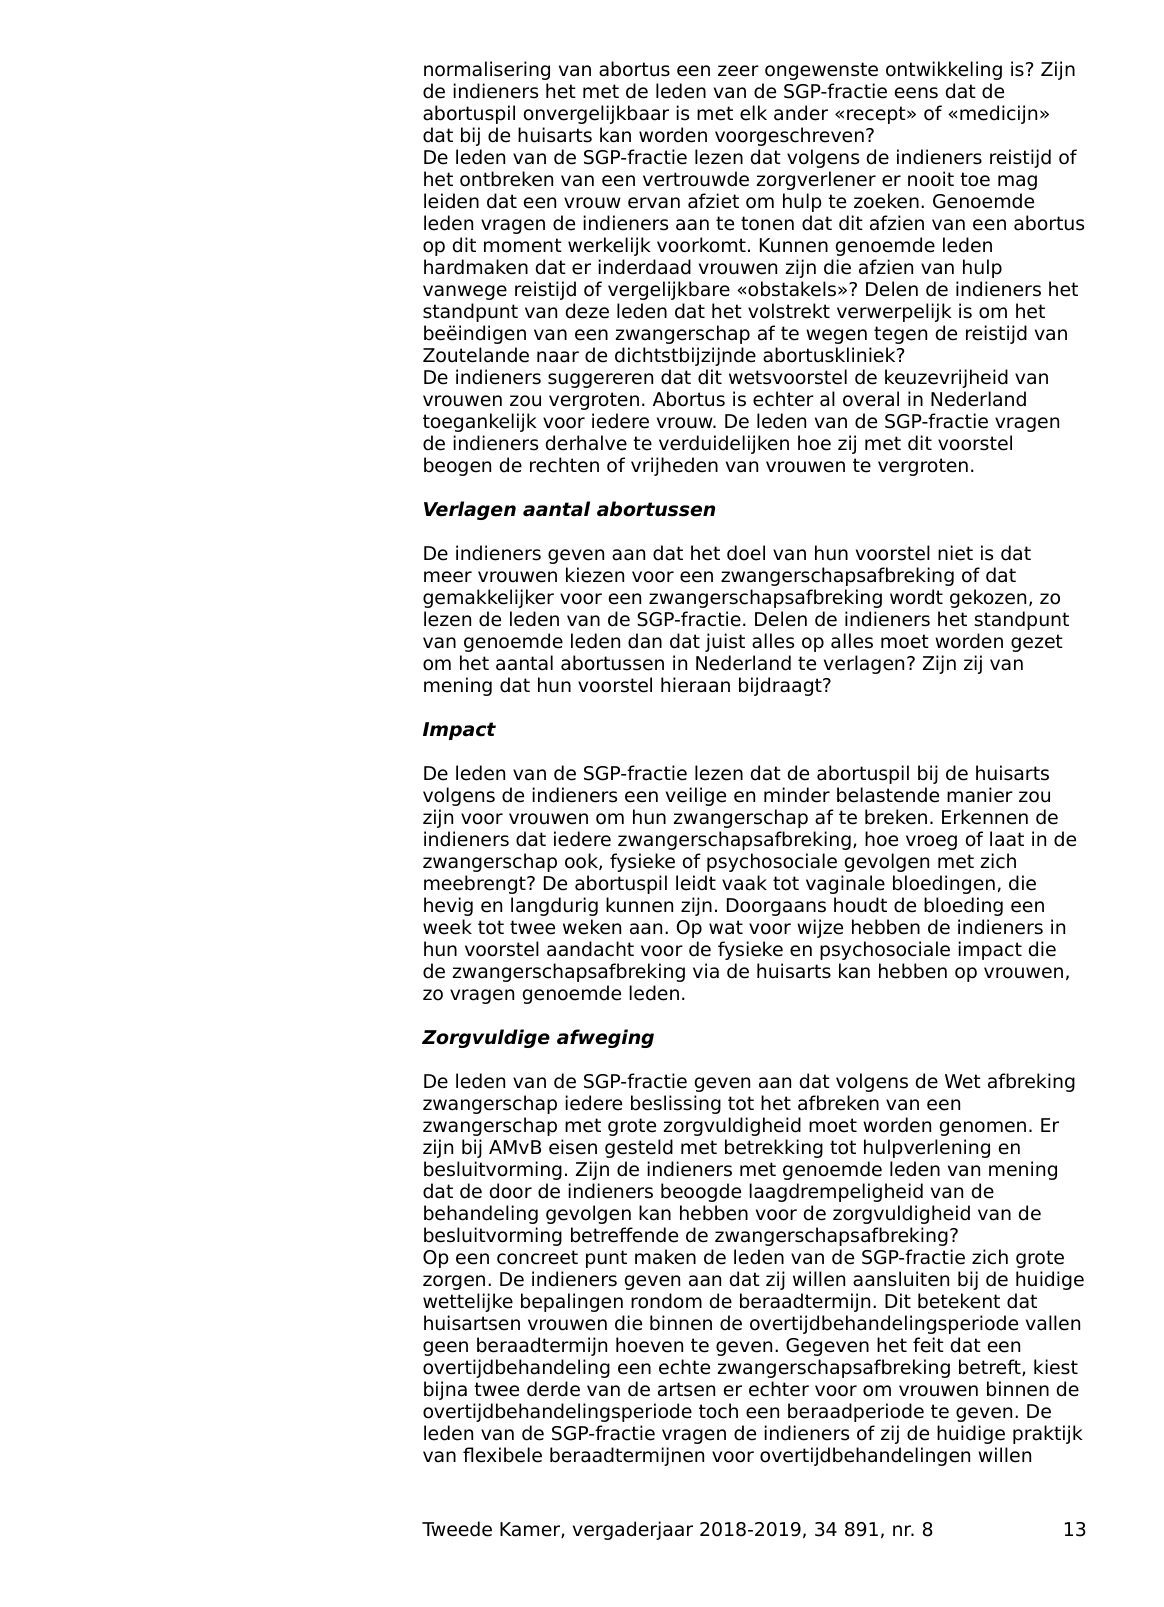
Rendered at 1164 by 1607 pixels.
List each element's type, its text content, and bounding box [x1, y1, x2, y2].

text normalisering van abortus een zeer ongewenste ontwikkeling is? Zijn de indieners het met de leden van de SGP-fractie eens dat de abortuspil onvergelijkbaar is met elk ander «recept» of «medicijn» dat bij de huisarts kan worden voorgeschreven? [422, 59, 1087, 147]
text De indieners geven aan dat het doel van hun voorstel niet is dat meer vrouwen kiezen voor een zwangerschapsafbreking of dat gemakkelijker voor een zwangerschapsafbreking wordt gekozen, zo lezen de leden van de SGP-fractie. Delen de indieners het standpunt van genoemde leden dan dat juist alles op alles moet worden gezet om het aantal abortussen in Nederland te verlagen? Zijn zij van mening dat hun voorstel hieraan bijdraagt? [422, 543, 1087, 697]
text De indieners suggereren dat dit wetsvoorstel de keuzevrijheid van vrouwen zou vergroten. Abortus is echter al overal in Nederland toegankelijk voor iedere vrouw. De leden van de SGP-fractie vragen de indieners derhalve te verduidelijken hoe zij met dit voorstel beogen de rechten of vrijheden van vrouwen te vergroten. [422, 367, 1087, 477]
text Op een concreet punt maken de leden van de SGP-fractie zich grote zorgen. De indieners geven aan dat zij willen aansluiten bij de huidige wettelijke bepalingen rondom de beraadtermijn. Dit betekent dat huisartsen vrouwen die binnen de overtijdbehandelingsperiode vallen geen beraadtermijn hoeven te geven. Gegeven het feit dat een overtijdbehandeling een echte zwangerschapsafbreking betreft, kiest bijna twee derde van de artsen er echter voor om vrouwen binnen de overtijdbehandelingsperiode toch een beraadperiode te geven. De leden van de SGP-fractie vragen de indieners of zij de huidige praktijk van flexibele beraadtermijnen voor overtijdbehandelingen willen [422, 1247, 1087, 1467]
text De leden van de SGP-fractie geven aan dat volgens de Wet afbreking zwangerschap iedere beslissing tot het afbreken van een zwangerschap met grote zorgvuldigheid moet worden genomen. Er zijn bij AMvB eisen gesteld met betrekking tot hulpverlening en besluitvorming. Zijn de indieners met genoemde leden van mening dat de door de indieners beoogde laagdrempeligheid van de behandeling gevolgen kan hebben voor de zorgvuldigheid van de besluitvorming betreffende de zwangerschapsafbreking? [422, 1071, 1087, 1247]
text De leden van de SGP-fractie lezen dat de abortuspil bij de huisarts volgens de indieners een veilige en minder belastende manier zou zijn voor vrouwen om hun zwangerschap af te breken. Erkennen de indieners dat iedere zwangerschapsafbreking, hoe vroeg of laat in de zwangerschap ook, fysieke of psychosociale gevolgen met zich meebrengt? De abortuspil leidt vaak tot vaginale bloedingen, die hevig en langdurig kunnen zijn. Doorgaans houdt de bloeding een week tot twee weken aan. Op wat voor wijze hebben de indieners in hun voorstel aandacht voor de fysieke en psychosociale impact die de zwangerschapsafbreking via de huisarts kan hebben op vrouwen, zo vragen genoemde leden. [422, 763, 1087, 1005]
subtitle Impact [422, 719, 1087, 741]
subtitle Zorgvuldige afweging [422, 1027, 1087, 1049]
text De leden van de SGP-fractie lezen dat volgens de indieners reistijd of het ontbreken van een vertrouwde zorgverlener er nooit toe mag leiden dat een vrouw ervan afziet om hulp te zoeken. Genoemde leden vragen de indieners aan te tonen dat dit afzien van een abortus op dit moment werkelijk voorkomt. Kunnen genoemde leden hardmaken dat er inderdaad vrouwen zijn die afzien van hulp vanwege reistijd of vergelijkbare «obstakels»? Delen de indieners het standpunt van deze leden dat het volstrekt verwerpelijk is om het beëindigen van een zwangerschap af te wegen tegen de reistijd van Zoutelande naar de dichtstbijzijnde abortuskliniek? [422, 147, 1087, 367]
subtitle Verlagen aantal abortussen [422, 499, 1087, 521]
